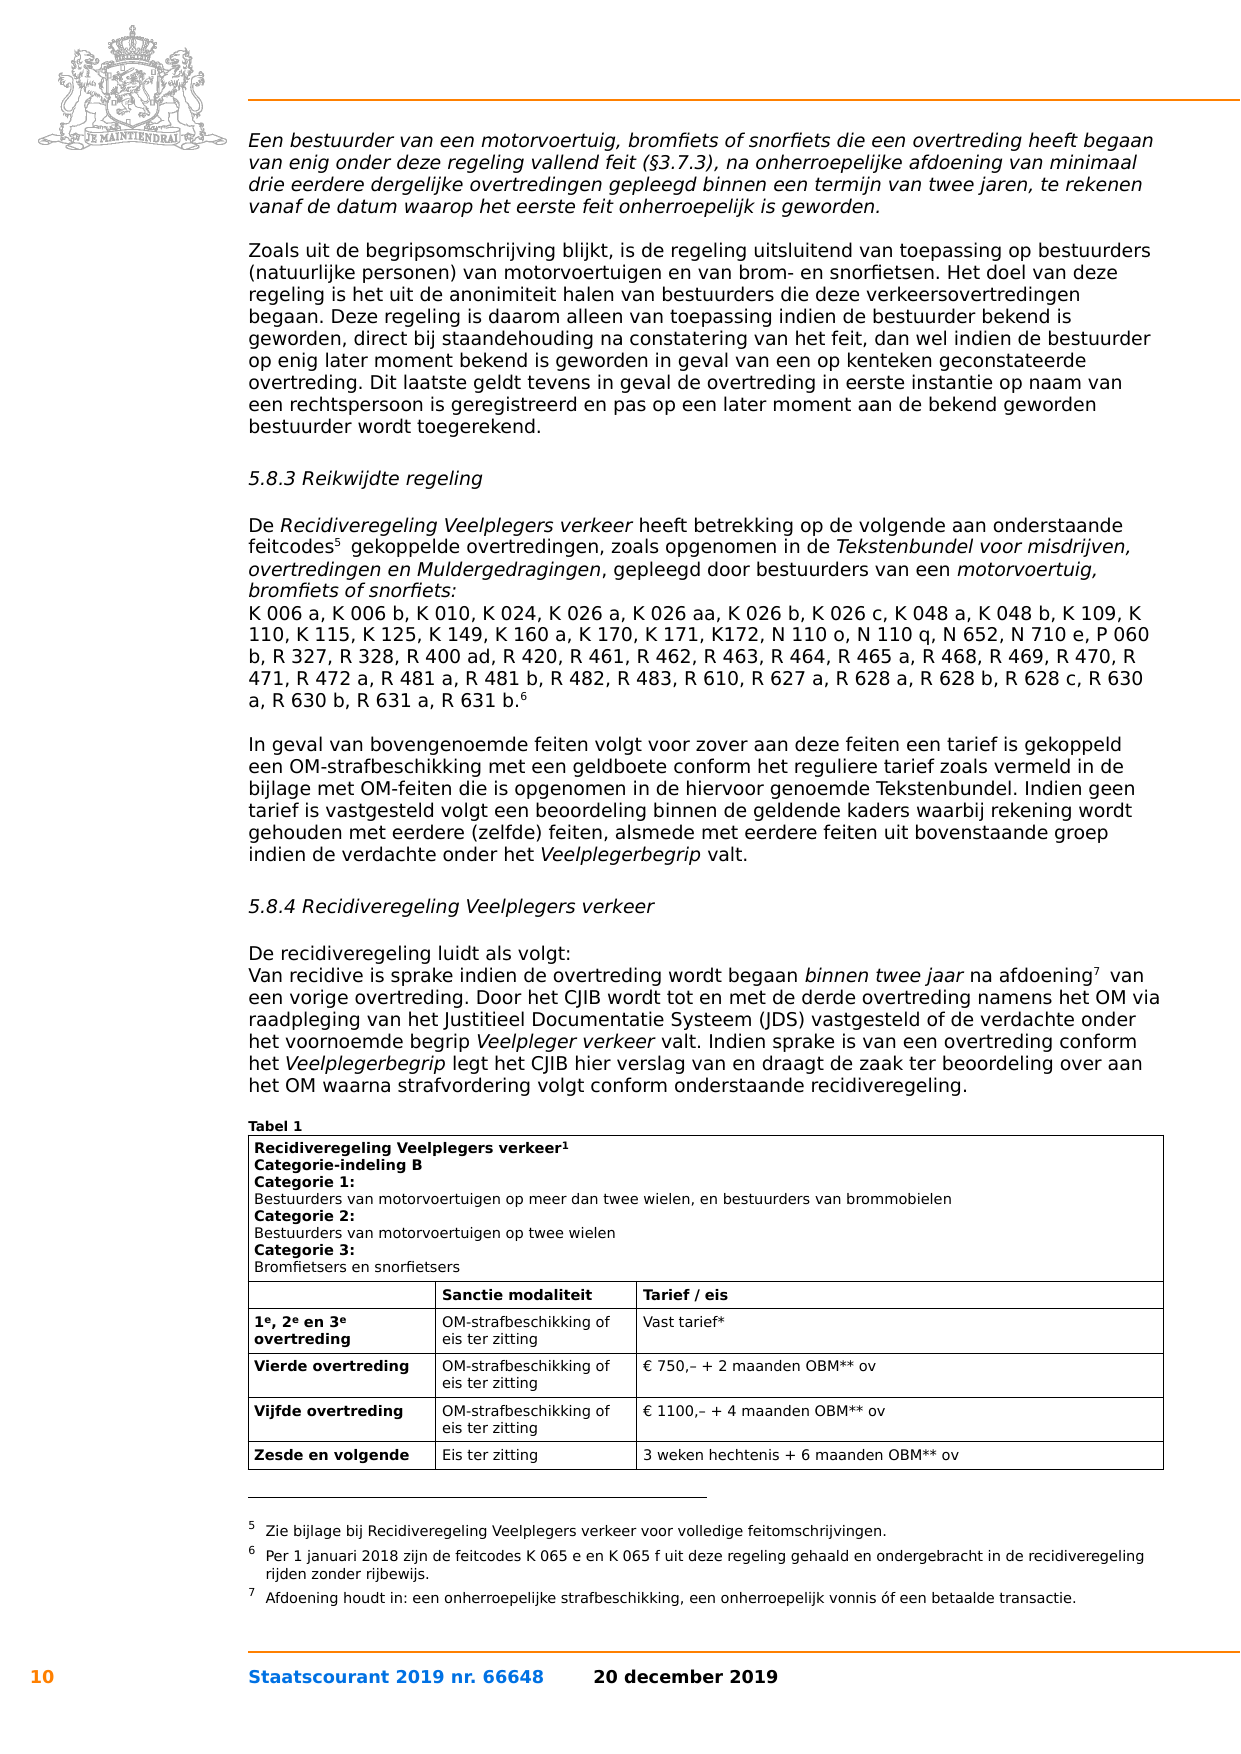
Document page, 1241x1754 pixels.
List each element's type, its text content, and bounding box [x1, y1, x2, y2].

text Een bestuurder van een motorvoertuig, bromfiets of snorfiets die een overtreding heeft begaan van enig onder deze regeling vallend feit (§3.7.3), na onherroepelijke afdoening van minimaal drie eerdere dergelijke overtredingen gepleegd binnen een termijn van twee jaren, te rekenen vanaf de datum waarop het eerste feit onherroepelijk is geworden. [248, 130, 1163, 218]
text In geval van bovengenoemde feiten volgt voor zover aan deze feiten een tarief is gekoppeld een OM-strafbeschikking met een geldboete conform het reguliere tarief zoals vermeld in de bijlage met OM-feiten die is opgenomen in de hiervoor genoemde Tekstenbundel. Indien geen tarief is vastgesteld volgt een beoordeling binnen de geldende kaders waarbij rekening wordt gehouden met eerdere (zelfde) feiten, alsmede met eerdere feiten uit bovenstaande groep indien de verdachte onder het Veelplegerbegrip valt. [248, 734, 1163, 866]
text K 006 a, K 006 b, K 010, K 024, K 026 a, K 026 aa, K 026 b, K 026 c, K 048 a, K 048 b, K 109, K 110, K 115, K 125, K 149, K 160 a, K 170, K 171, K172, N 110 o, N 110 q, N 652, N 710 e, P 060 b, R 327, R 328, R 400 ad, R 420, R 461, R 462, R 463, R 464, R 465 a, R 468, R 469, R 470, R 471, R 472 a, R 481 a, R 481 b, R 482, R 483, R 610, R 627 a, R 628 a, R 628 b, R 628 c, R 630 a, R 630 b, R 631 a, R 631 b. [248, 602, 1163, 712]
table_cell Tarief / eis [637, 1282, 1163, 1308]
table_cell Recidiveregeling Veelplegers verkeer1 Categorie-indeling B Categorie 1: Bestuurders van motorvoertuigen op meer dan twee wielen, en bestuurders van brommobielen Categorie 2: Bestuurders van motorvoertuigen op twee wielen Categorie 3: Bromfietsers en snorfietsers [249, 1136, 1163, 1281]
picture [38, 25, 227, 150]
text Zoals uit de begripsomschrijving blijkt, is de regeling uitsluitend van toepassing op bestuurders (natuurlijke personen) van motorvoertuigen en van brom- en snorfietsen. Het doel van deze regeling is het uit de anonimiteit halen van bestuurders die deze verkeersovertredingen begaan. Deze regeling is daarom alleen van toepassing indien de bestuurder bekend is geworden, direct bij staandehouding na constatering van het feit, dan wel indien de bestuurder op enig later moment bekend is geworden in geval van een op kenteken geconstateerde overtreding. Dit laatste geldt tevens in geval de overtreding in eerste instantie op naam van een rechtspersoon is geregistreerd en pas op een later moment aan de bekend geworden bestuurder wordt toegerekend. [248, 240, 1163, 437]
table_cell Eis ter zitting [436, 1442, 636, 1469]
text De recidiveregeling luidt als volgt: [248, 943, 1163, 965]
table_cell OM-strafbeschikking of eis ter zitting [436, 1354, 636, 1397]
subtitle 5.8.3 Reikwijdte regeling [248, 467, 1163, 489]
table_cell 1e, 2e en 3e overtreding [249, 1309, 435, 1352]
table_cell Vijfde overtreding [249, 1398, 435, 1441]
subtitle 5.8.4 Recidiveregeling Veelplegers verkeer [248, 896, 1163, 918]
table_cell OM-strafbeschikking of eis ter zitting [436, 1309, 636, 1352]
text Per 1 januari 2018 zijn de feitcodes K 065 e en K 065 f uit deze regeling gehaald en ondergebracht in de recidiveregeling rijden zonder rijbewijs. [248, 1544, 1163, 1583]
table_cell Zesde en volgende [249, 1442, 435, 1469]
text Zie bijlage bij Recidiveregeling Veelplegers verkeer voor volledige feitomschrijvingen. [248, 1519, 1163, 1541]
table_cell Vierde overtreding [249, 1354, 435, 1397]
text De Recidiveregeling Veelplegers verkeer heeft betrekking op de volgende aan onderstaande feitcodes gekoppelde overtredingen, zoals opgenomen in de Tekstenbundel voor misdrijven, overtredingen en Muldergedragingen, gepleegd door bestuurders van een motorvoertuig, bromfiets of snorfiets: [248, 514, 1163, 602]
table_header Tabel 1 [248, 1119, 1163, 1134]
text Van recidive is sprake indien de overtreding wordt begaan binnen twee jaar na afdoening van een vorige overtreding. Door het CJIB wordt tot en met de derde overtreding namens het OM via raadpleging van het Justitieel Documentatie Systeem (JDS) vastgesteld of de verdachte onder het voornoemde begrip Veelpleger verkeer valt. Indien sprake is van een overtreding conform het Veelplegerbegrip legt het CJIB hier verslag van en draagt de zaak ter beoordeling over aan het OM waarna strafvordering volgt conform onderstaande recidiveregeling. [248, 965, 1163, 1097]
table_cell € 1100,– + 4 maanden OBM** ov [637, 1398, 1163, 1441]
table_cell [249, 1282, 435, 1308]
table_cell 3 weken hechtenis + 6 maanden OBM** ov [637, 1442, 1163, 1469]
table_cell OM-strafbeschikking of eis ter zitting [436, 1398, 636, 1441]
text Afdoening houdt in: een onherroepelijke strafbeschikking, een onherroepelijk vonnis óf een betaalde transactie. [248, 1586, 1163, 1608]
table_cell Sanctie modaliteit [436, 1282, 636, 1308]
table_cell Vast tarief* [637, 1309, 1163, 1352]
table_cell € 750,– + 2 maanden OBM** ov [637, 1354, 1163, 1397]
